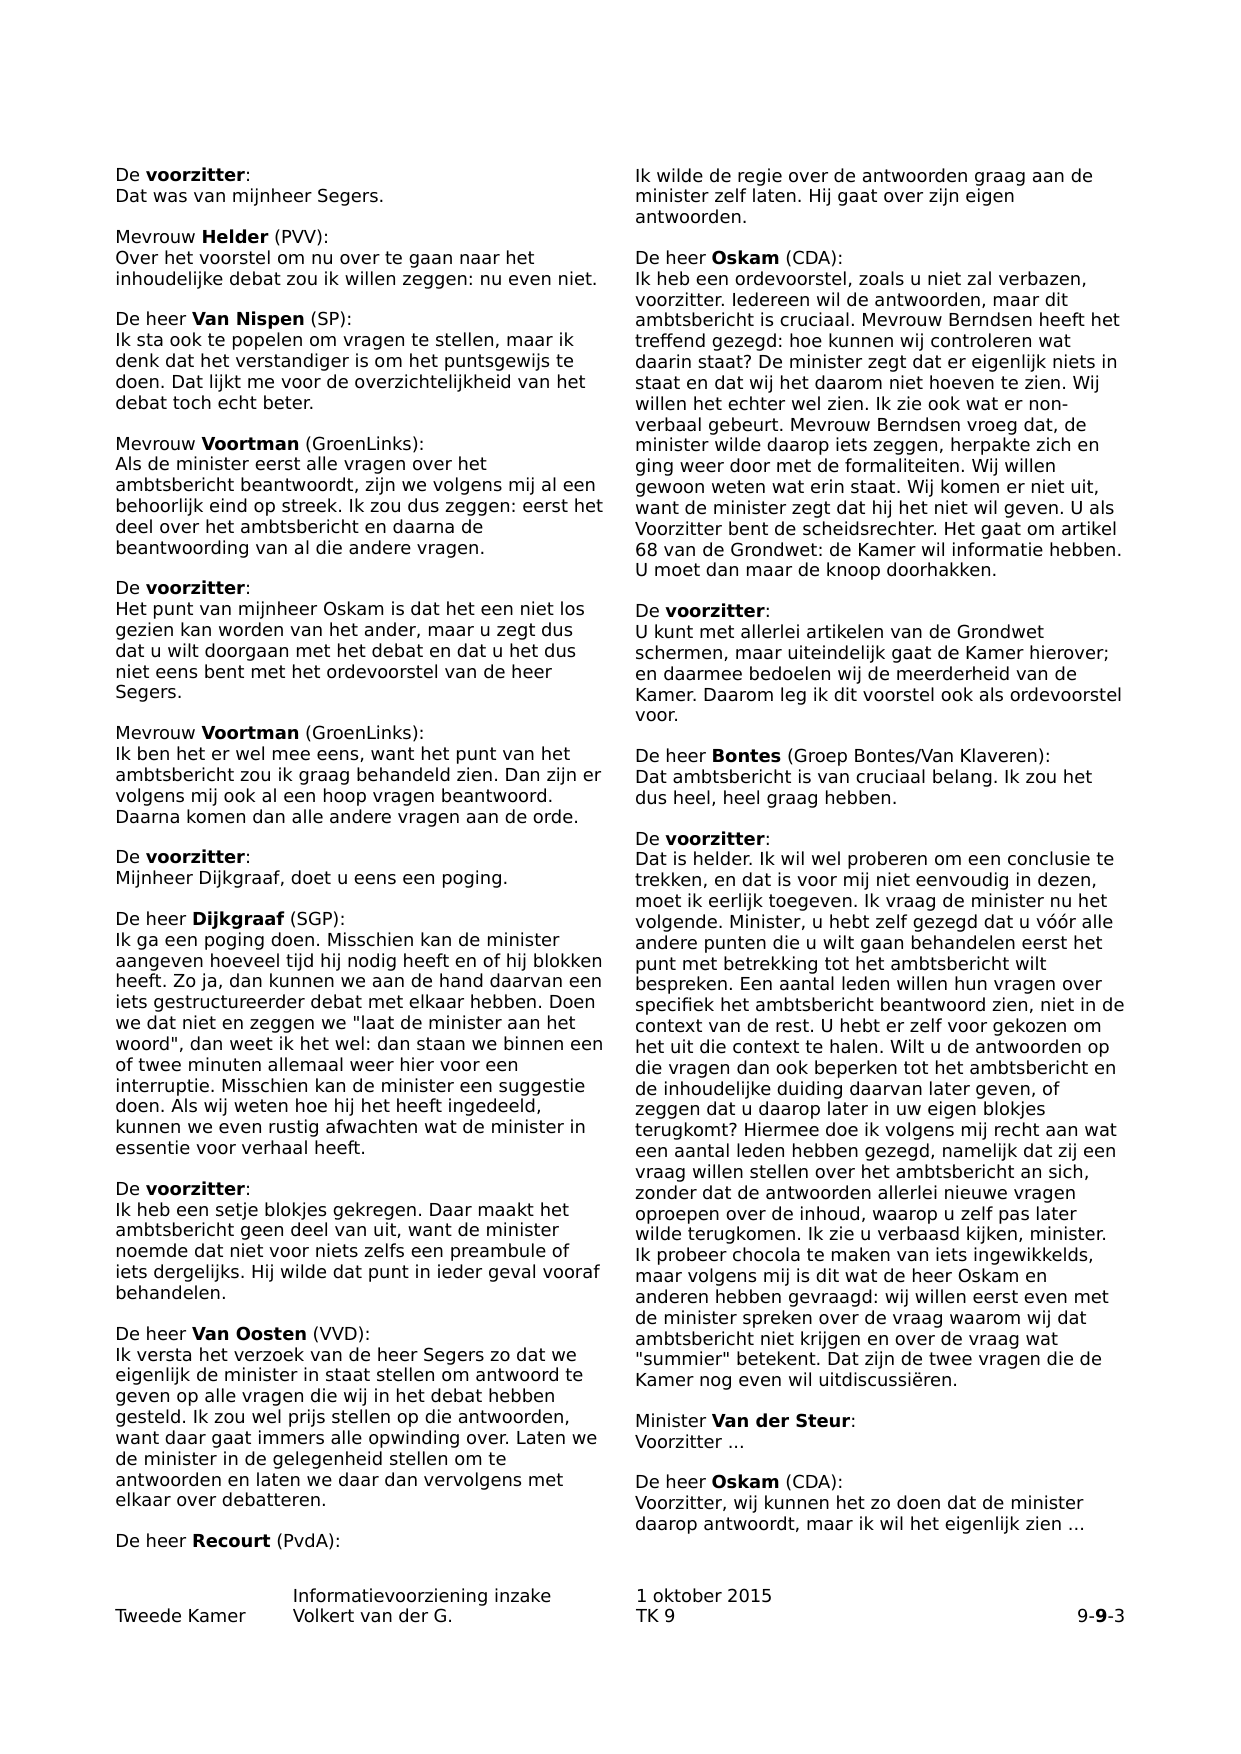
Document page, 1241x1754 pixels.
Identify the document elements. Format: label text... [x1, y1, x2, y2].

text Ik sta ook te popelen om vragen te stellen, maar ik denk dat het verstandiger is om het puntsgewijs te doen. Dat lijkt me voor de overzichtelijkheid van het debat toch echt beter. [115, 330, 605, 413]
text Over het voorstel om nu over te gaan naar het inhoudelijke debat zou ik willen zeggen: nu even niet. [115, 248, 605, 289]
text De heer Oskam (CDA): [635, 1472, 1125, 1493]
text Ik ga een poging doen. Misschien kan de minister aangeven hoeveel tijd hij nodig heeft en of hij blokken heeft. Zo ja, dan kunnen we aan de hand daarvan een iets gestructureerder debat met elkaar hebben. Doen we dat niet en zeggen we "laat de minister aan het woord", dan weet ik het wel: dan staan we binnen een of twee minuten allemaal weer hier voor een interruptie. Misschien kan de minister een suggestie doen. Als wij weten hoe hij het heeft ingedeeld, kunnen we even rustig afwachten wat de minister in essentie voor verhaal heeft. [115, 929, 605, 1159]
text De heer Dijkgraaf (SGP): [115, 909, 605, 929]
text Minister Van der Steur: [635, 1411, 1125, 1431]
text De heer Recourt (PvdA): [115, 1531, 605, 1552]
text De voorzitter: [635, 828, 1125, 849]
text Dat was van mijnheer Segers. [115, 186, 605, 207]
text Voorzitter, wij kunnen het zo doen dat de minister daarop antwoordt, maar ik wil het eigenlijk zien ... [635, 1493, 1125, 1535]
text De voorzitter: [115, 578, 605, 599]
text De heer Oskam (CDA): [635, 248, 1125, 268]
text Mevrouw Voortman (GroenLinks): [115, 433, 605, 454]
text De voorzitter: [115, 165, 605, 186]
text De voorzitter: [635, 601, 1125, 622]
text Mevrouw Helder (PVV): [115, 227, 605, 248]
text Ik heb een setje blokjes gekregen. Daar maakt het ambtsbericht geen deel van uit, want de minister noemde dat niet voor niets zelfs een preambule of iets dergelijks. Hij wilde dat punt in ieder geval vooraf behandelen. [115, 1199, 605, 1303]
text Voorzitter ... [635, 1431, 1125, 1452]
text De heer Van Nispen (SP): [115, 309, 605, 330]
text Mevrouw Voortman (GroenLinks): [115, 723, 605, 744]
text Het punt van mijnheer Oskam is dat het een niet los gezien kan worden van het ander, maar u zegt dus dat u wilt doorgaan met het debat en dat u het dus niet eens bent met het ordevoorstel van de heer Segers. [115, 599, 605, 703]
text Ik versta het verzoek van de heer Segers zo dat we eigenlijk de minister in staat stellen om antwoord te geven op alle vragen die wij in het debat hebben gesteld. Ik zou wel prijs stellen op die antwoorden, want daar gaat immers alle opwinding over. Laten we de minister in de gelegenheid stellen om te antwoorden en laten we daar dan vervolgens met elkaar over debatteren. [115, 1344, 605, 1511]
text Ik ben het er wel mee eens, want het punt van het ambtsbericht zou ik graag behandeld zien. Dan zijn er volgens mij ook al een hoop vragen beantwoord. Daarna komen dan alle andere vragen aan de orde. [115, 744, 605, 827]
text De heer Bontes (Groep Bontes/Van Klaveren): [635, 746, 1125, 767]
text Ik wilde de regie over de antwoorden graag aan de minister zelf laten. Hij gaat over zijn eigen antwoorden. [635, 165, 1125, 228]
text Als de minister eerst alle vragen over het ambtsbericht beantwoordt, zijn we volgens mij al een behoorlijk eind op streek. Ik zou dus zeggen: eerst het deel over het ambtsbericht en daarna de beantwoording van al die andere vragen. [115, 454, 605, 558]
text De voorzitter: [115, 1179, 605, 1199]
text Dat ambtsbericht is van cruciaal belang. Ik zou het dus heel, heel graag hebben. [635, 767, 1125, 808]
text Mijnheer Dijkgraaf, doet u eens een poging. [115, 868, 605, 889]
text Ik heb een ordevoorstel, zoals u niet zal verbazen, voorzitter. Iedereen wil de antwoorden, maar dit ambtsbericht is cruciaal. Mevrouw Berndsen heeft het treffend gezegd: hoe kunnen wij controleren wat daarin staat? De minister zegt dat er eigenlijk niets in staat en dat wij het daarom niet hoeven te zien. Wij willen het echter wel zien. Ik zie ook wat er non-verbaal gebeurt. Mevrouw Berndsen vroeg dat, de minister wilde daarop iets zeggen, herpakte zich en ging weer door met de formaliteiten. Wij willen gewoon weten wat erin staat. Wij komen er niet uit, want de minister zegt dat hij het niet wil geven. U als Voorzitter bent de scheidsrechter. Het gaat om artikel 68 van de Grondwet: de Kamer wil informatie hebben. U moet dan maar de knoop doorhakken. [635, 268, 1125, 581]
text De voorzitter: [115, 847, 605, 868]
text De heer Van Oosten (VVD): [115, 1323, 605, 1344]
text U kunt met allerlei artikelen van de Grondwet schermen, maar uiteindelijk gaat de Kamer hierover; en daarmee bedoelen wij de meerderheid van de Kamer. Daarom leg ik dit voorstel ook als ordevoorstel voor. [635, 622, 1125, 726]
text Dat is helder. Ik wil wel proberen om een conclusie te trekken, en dat is voor mij niet eenvoudig in dezen, moet ik eerlijk toegeven. Ik vraag de minister nu het volgende. Minister, u hebt zelf gezegd dat u vóór alle andere punten die u wilt gaan behandelen eerst het punt met betrekking tot het ambtsbericht wilt bespreken. Een aantal leden willen hun vragen over specifiek het ambtsbericht beantwoord zien, niet in de context van de rest. U hebt er zelf voor gekozen om het uit die context te halen. Wilt u de antwoorden op die vragen dan ook beperken tot het ambtsbericht en de inhoudelijke duiding daarvan later geven, of zeggen dat u daarop later in uw eigen blokjes terugkomt? Hiermee doe ik volgens mij recht aan wat een aantal leden hebben gezegd, namelijk dat zij een vraag willen stellen over het ambtsbericht an sich, zonder dat de antwoorden allerlei nieuwe vragen oproepen over de inhoud, waarop u zelf pas later wilde terugkomen. Ik zie u verbaasd kijken, minister. Ik probeer chocola te maken van iets ingewikkelds, maar volgens mij is dit wat de heer Oskam en anderen hebben gevraagd: wij willen eerst even met de minister spreken over de vraag waarom wij dat ambtsbericht niet krijgen en over de vraag wat "summier" betekent. Dat zijn de twee vragen die de Kamer nog even wil uitdiscussiëren. [635, 849, 1125, 1391]
